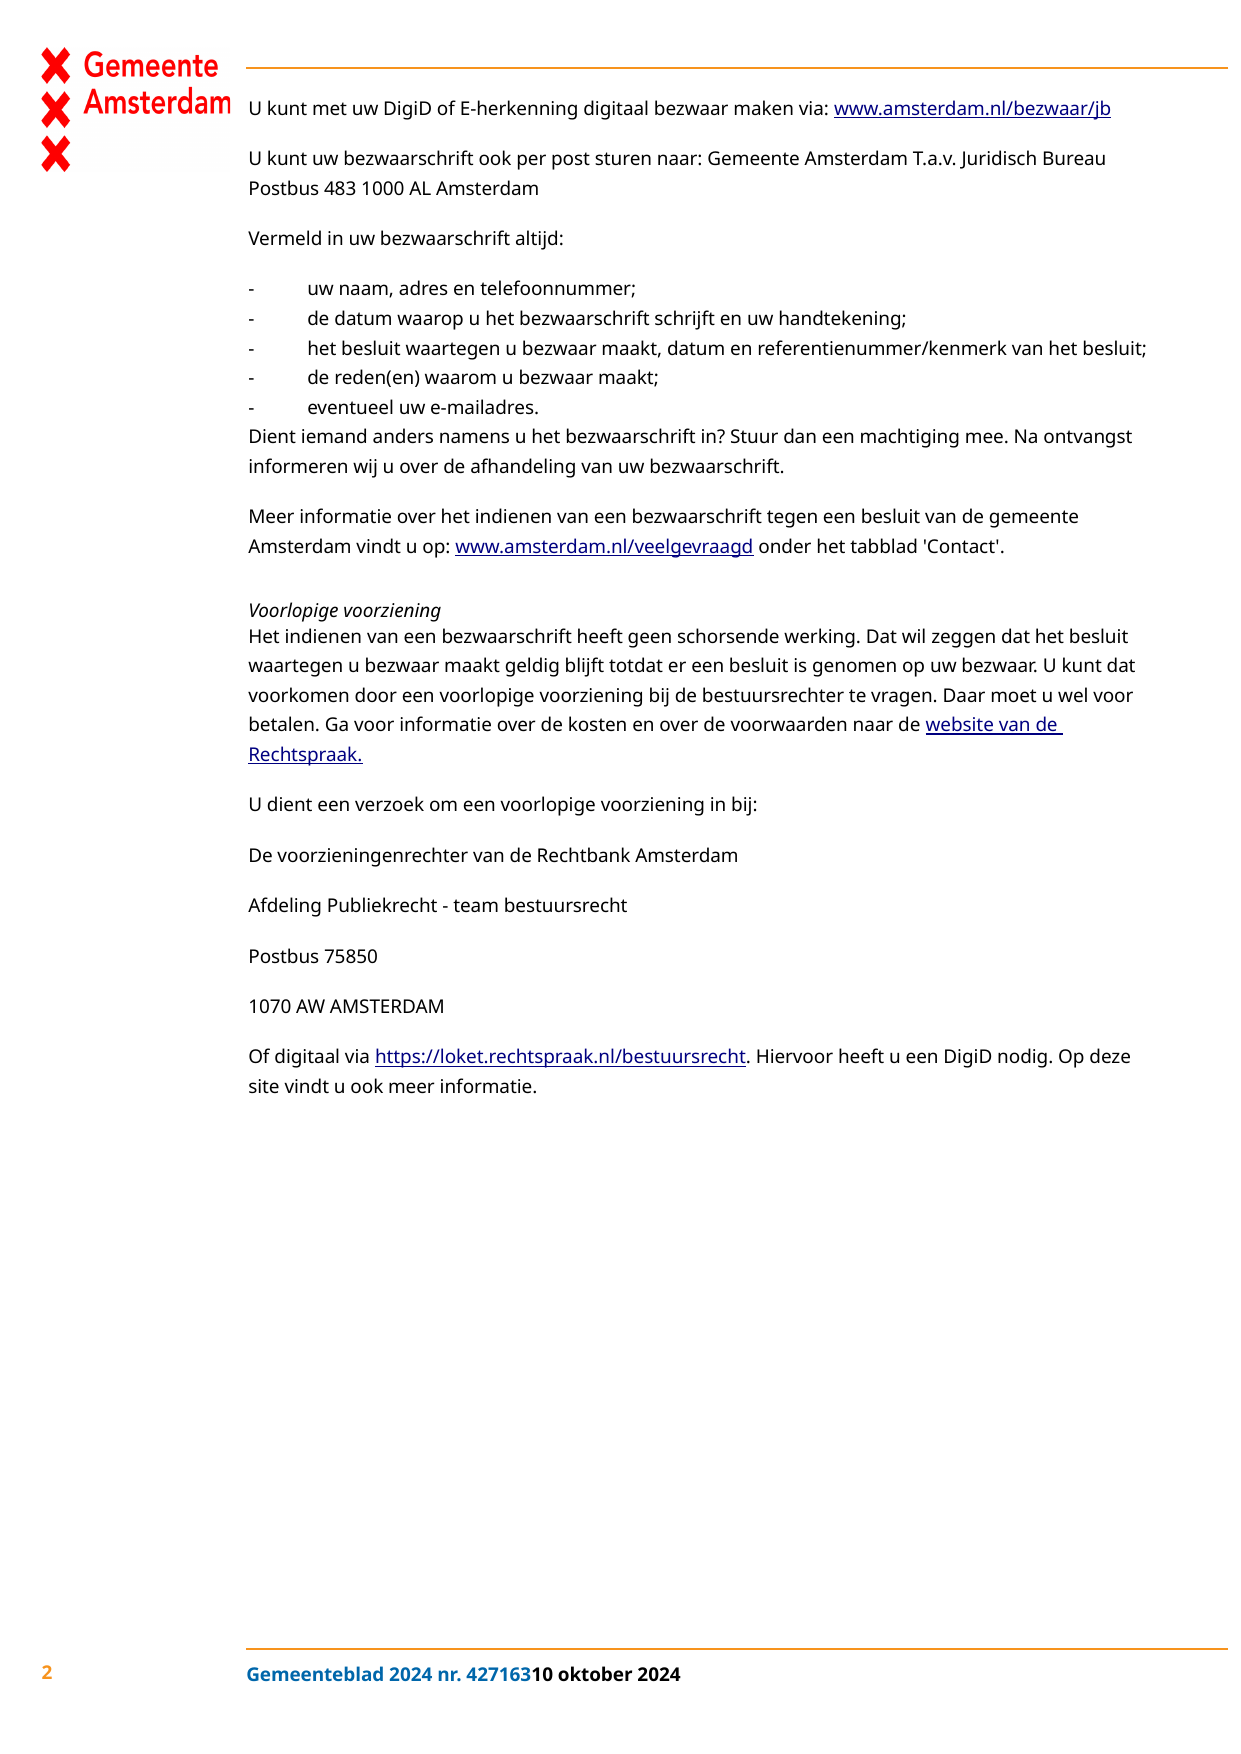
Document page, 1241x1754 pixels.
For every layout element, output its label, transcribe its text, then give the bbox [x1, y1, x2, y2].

text Of digitaal via https://loket.rechtspraak.nl/bestuursrecht. Hiervoor heeft u een DigiD nodig. Op deze site vindt u ook meer informatie. [248, 1044, 1152, 1099]
list de datum waarop u het bezwaarschrift schrijft en uw handtekening; [248, 305, 1152, 331]
list het besluit waartegen u bezwaar maakt, datum en referentienummer/kenmerk van het besluit; [248, 335, 1152, 361]
text De voorzieningenrechter van de Rechtbank Amsterdam [248, 842, 1152, 868]
text Het indienen van een bezwaarschrift heeft geen schorsende werking. Dat wil zeggen dat het besluit waartegen u bezwaar maakt geldig blijft totdat er een besluit is genomen op uw bezwaar. U kunt dat voorkomen door een voorlopige voorziening bij de bestuursrechter te vragen. Daar moet u wel voor betalen. Ga voor informatie over de kosten en over de voorwaarden naar de website van de Rechtspraak. [248, 623, 1152, 767]
text Meer informatie over het indienen van een bezwaarschrift tegen een besluit van de gemeente Amsterdam vindt u op: www.amsterdam.nl/veelgevraagd onder het tabblad 'Contact'. [248, 503, 1152, 559]
text 1070 AW AMSTERDAM [248, 993, 1152, 1019]
text U dient een verzoek om een voorlopige voorziening in bij: [248, 792, 1152, 817]
picture [41, 47, 231, 172]
list de reden(en) waarom u bezwaar maakt; [248, 364, 1152, 390]
text Postbus 75850 [248, 943, 1152, 968]
text Voorlopige voorziening [248, 597, 1152, 623]
list uw naam, adres en telefoonnummer; [248, 276, 1152, 301]
list eventueel uw e-mailadres. [248, 394, 1152, 420]
text Afdeling Publiekrecht - team bestuursrecht [248, 892, 1152, 918]
text U kunt met uw DigiD of E-herkenning digitaal bezwaar maken via: www.amsterdam.nl/bezwaar/jb [248, 95, 1152, 121]
text U kunt uw bezwaarschrift ook per post sturen naar: Gemeente Amsterdam T.a.v. Juridisch Bureau Postbus 483 1000 AL Amsterdam [248, 145, 1152, 201]
text Dient iemand anders namens u het bezwaarschrift in? Stuur dan een machtiging mee. Na ontvangst informeren wij u over de afhandeling van uw bezwaarschrift. [248, 423, 1152, 479]
text Vermeld in uw bezwaarschrift altijd: [248, 225, 1152, 251]
